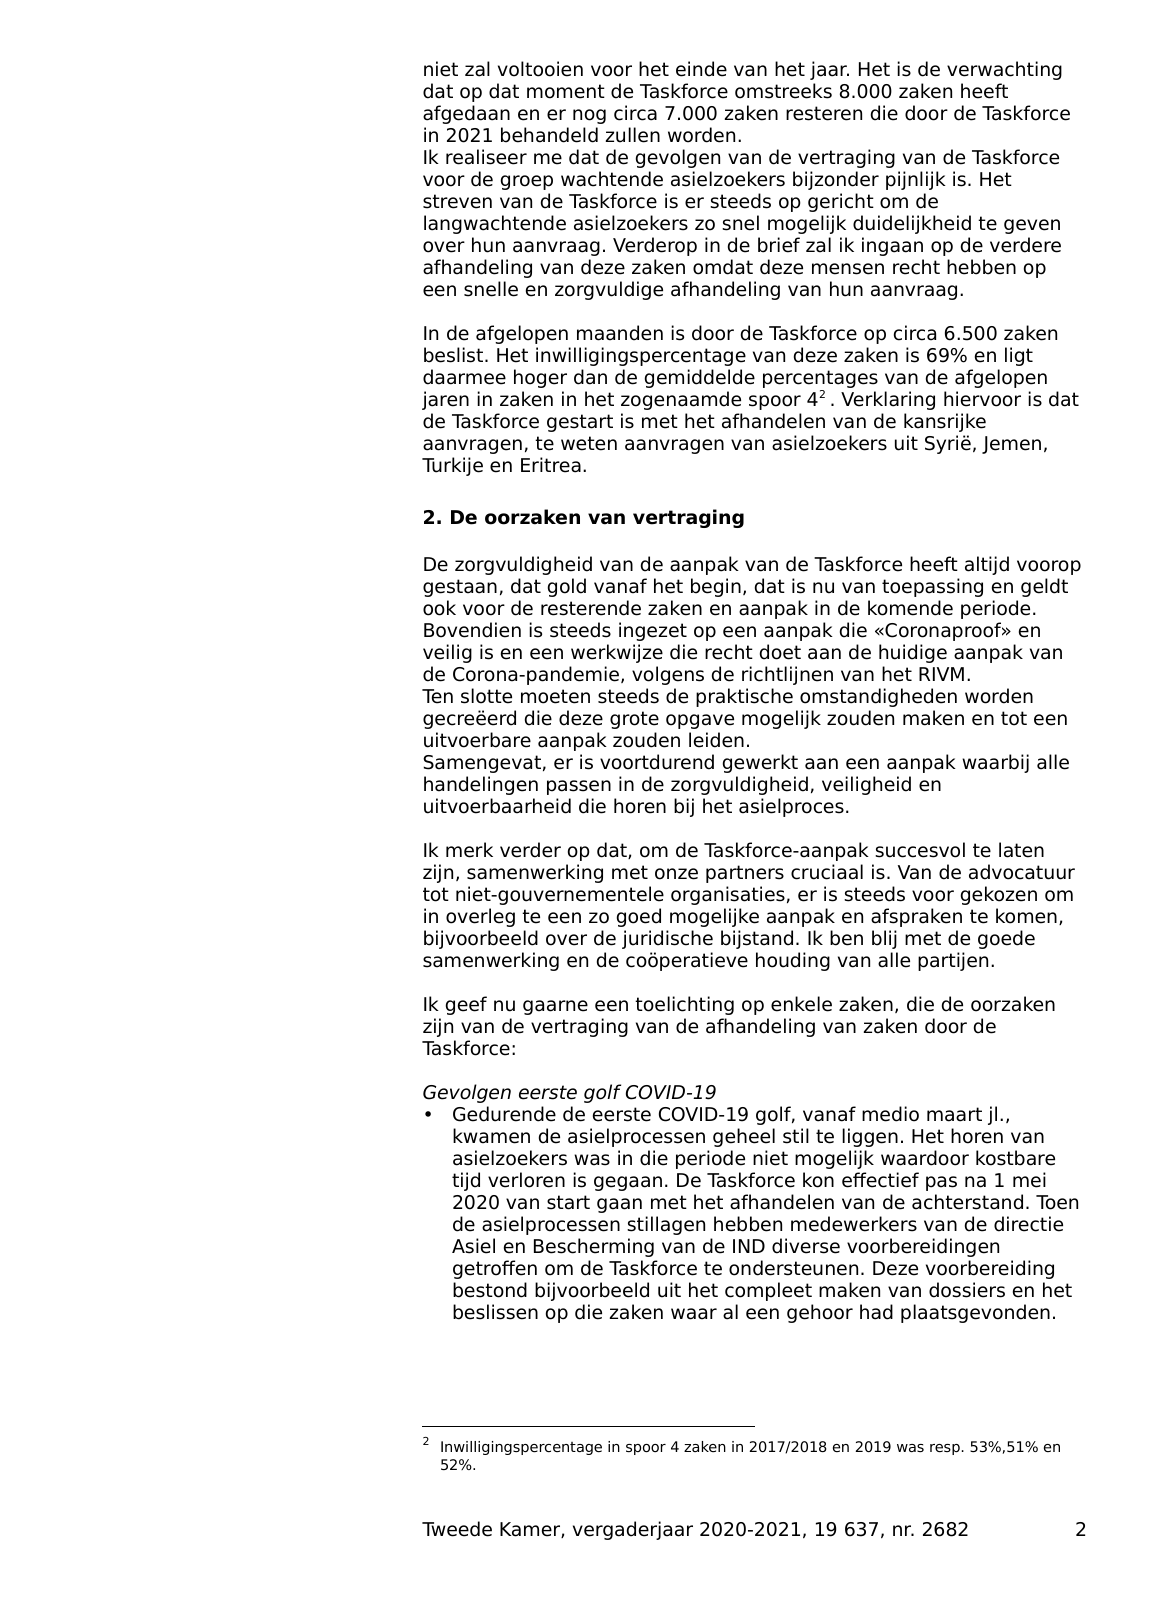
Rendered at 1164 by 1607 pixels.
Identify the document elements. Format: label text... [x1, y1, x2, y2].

text Ten slotte moeten steeds de praktische omstandigheden worden gecreëerd die deze grote opgave mogelijk zouden maken en tot een uitvoerbare aanpak zouden leiden. [422, 686, 1087, 752]
text niet zal voltooien voor het einde van het jaar. Het is de verwachting dat op dat moment de Taskforce omstreeks 8.000 zaken heeft afgedaan en er nog circa 7.000 zaken resteren die door de Taskforce in 2021 behandeld zullen worden. [422, 59, 1087, 147]
text Samengevat, er is voortdurend gewerkt aan een aanpak waarbij alle handelingen passen in de zorgvuldigheid, veiligheid en uitvoerbaarheid die horen bij het asielproces. [422, 752, 1087, 818]
text Ik merk verder op dat, om de Taskforce-aanpak succesvol te laten zijn, samenwerking met onze partners cruciaal is. Van de advocatuur tot niet-gouvernementele organisaties, er is steeds voor gekozen om in overleg te een zo goed mogelijke aanpak en afspraken te komen, bijvoorbeeld over de juridische bijstand. Ik ben blij met de goede samenwerking en de coöperatieve houding van alle partijen. [422, 840, 1087, 972]
text De zorgvuldigheid van de aanpak van de Taskforce heeft altijd voorop gestaan, dat gold vanaf het begin, dat is nu van toepassing en geldt ook voor de resterende zaken en aanpak in de komende periode. Bovendien is steeds ingezet op een aanpak die «Coronaproof» en veilig is en een werkwijze die recht doet aan de huidige aanpak van de Corona-pandemie, volgens de richtlijnen van het RIVM. [422, 554, 1087, 686]
text In de afgelopen maanden is door de Taskforce op circa 6.500 zaken beslist. Het inwilligingspercentage van deze zaken is 69% en ligt daarmee hoger dan de gemiddelde percentages van de afgelopen jaren in zaken in het zogenaamde spoor 4. Verklaring hiervoor is dat de Taskforce gestart is met het afhandelen van de kansrijke aanvragen, te weten aanvragen van asielzoekers uit Syrië, Jemen, Turkije en Eritrea. [422, 323, 1087, 477]
text • Gedurende de eerste COVID-19 golf, vanaf medio maart jl., kwamen de asielprocessen geheel stil te liggen. Het horen van asielzoekers was in die periode niet mogelijk waardoor kostbare tijd verloren is gegaan. De Taskforce kon effectief pas na 1 mei 2020 van start gaan met het afhandelen van de achterstand. Toen de asielprocessen stillagen hebben medewerkers van de directie Asiel en Bescherming van de IND diverse voorbereidingen getroffen om de Taskforce te ondersteunen. Deze voorbereiding bestond bijvoorbeeld uit het compleet maken van dossiers en het beslissen op die zaken waar al een gehoor had plaatsgevonden. [422, 1104, 1087, 1324]
subtitle 2. De oorzaken van vertraging [422, 507, 1087, 529]
text Ik realiseer me dat de gevolgen van de vertraging van de Taskforce voor de groep wachtende asielzoekers bijzonder pijnlijk is. Het streven van de Taskforce is er steeds op gericht om de langwachtende asielzoekers zo snel mogelijk duidelijkheid te geven over hun aanvraag. Verderop in de brief zal ik ingaan op de verdere afhandeling van deze zaken omdat deze mensen recht hebben op een snelle en zorgvuldige afhandeling van hun aanvraag. [422, 147, 1087, 301]
text Inwilligingspercentage in spoor 4 zaken in 2017/2018 en 2019 was resp. 53%,51% en 52%. [422, 1435, 1087, 1474]
subtitle Gevolgen eerste golf COVID-19 [422, 1082, 1087, 1104]
text Ik geef nu gaarne een toelichting op enkele zaken, die de oorzaken zijn van de vertraging van de afhandeling van zaken door de Taskforce: [422, 994, 1087, 1060]
